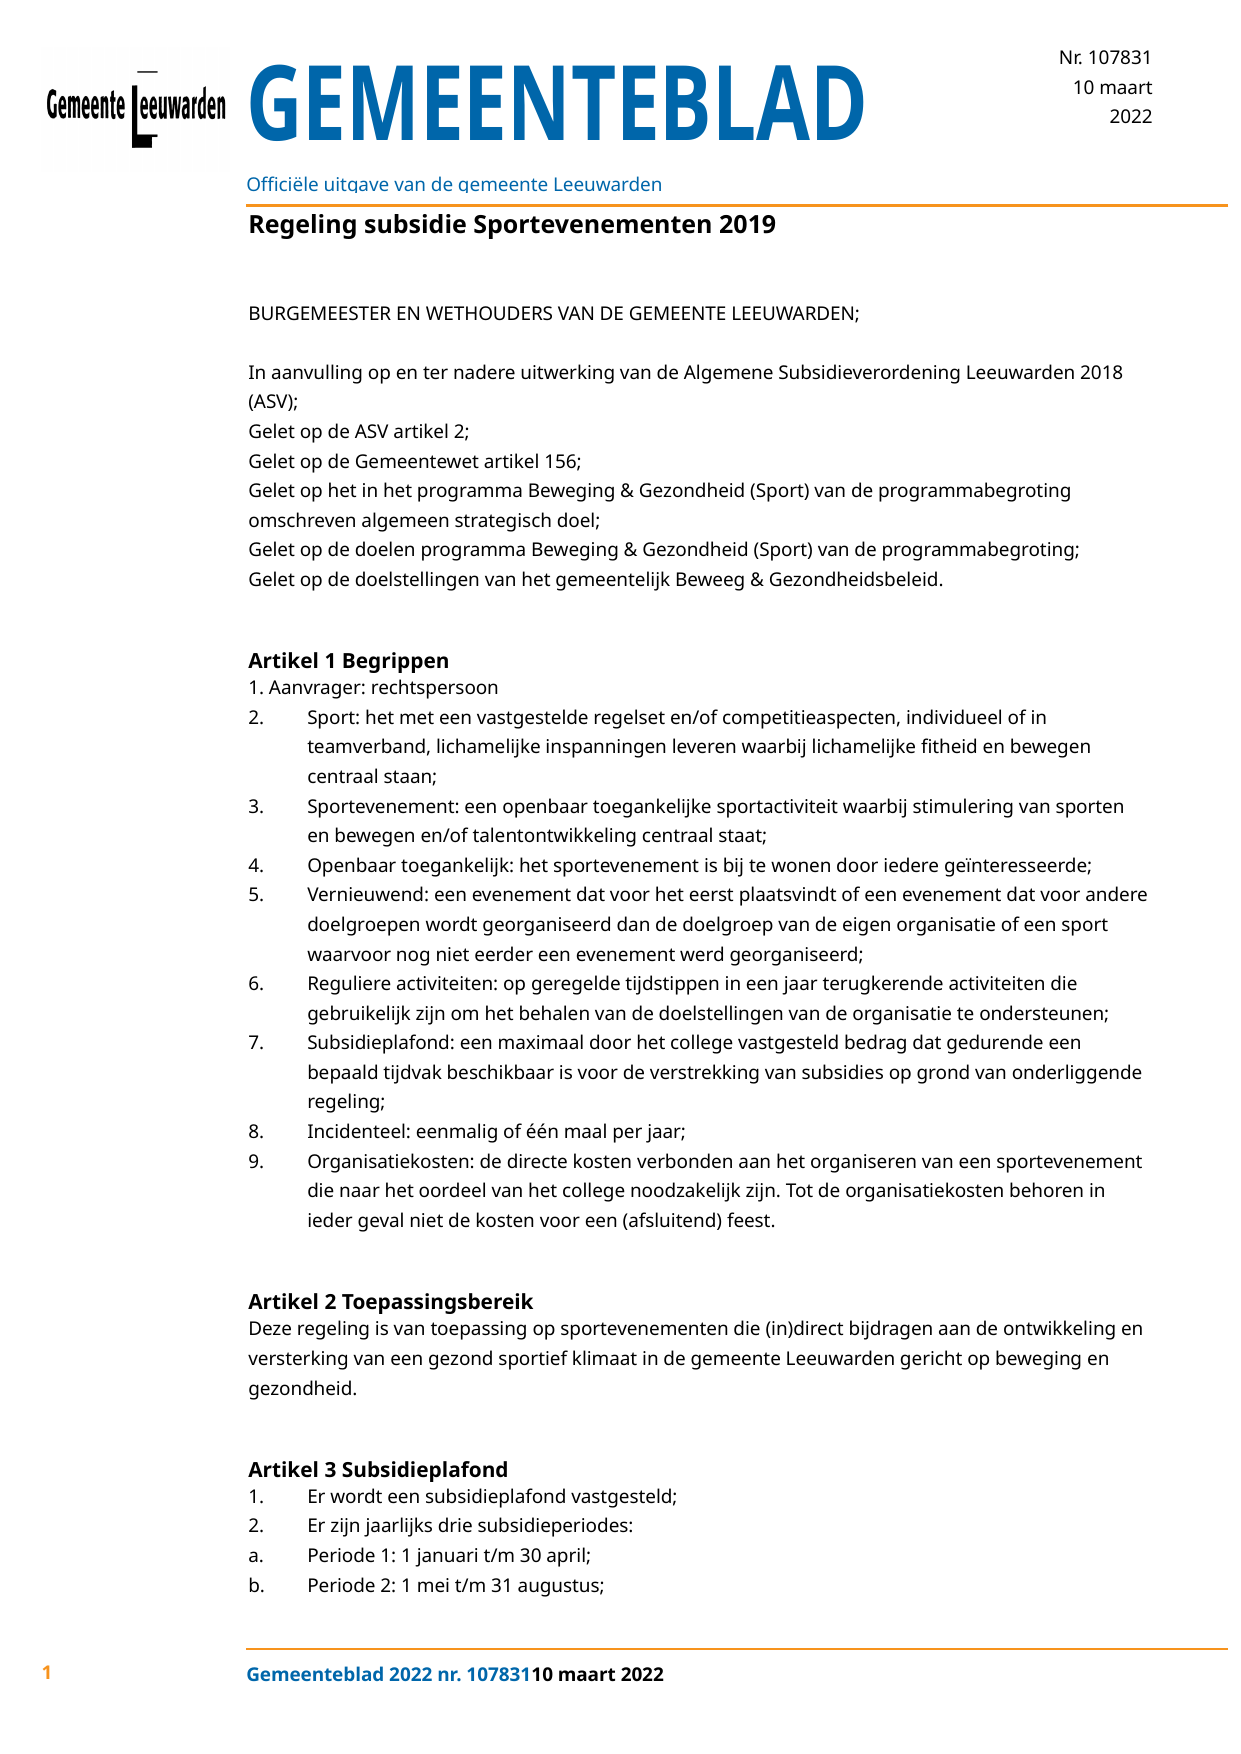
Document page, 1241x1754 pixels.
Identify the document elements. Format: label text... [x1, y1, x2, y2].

text In aanvulling op en ter nadere uitwerking van de Algemene Subsidieverordening Leeuwarden 2018 (ASV); [248, 359, 1152, 414]
text Artikel 1 Begrippen [248, 646, 1152, 674]
list Incidenteel: eenmalig of één maal per jaar; [248, 1118, 1152, 1144]
text 1. Aanvrager: rechtspersoon [248, 674, 1152, 700]
list Sportevenement: een openbaar toegankelijke sportactiviteit waarbij stimulering van sporten en bewegen en/of talentontwikkeling centraal staat; [248, 793, 1152, 848]
text Artikel 3 Subsidieplafond [248, 1455, 1152, 1483]
text Deze regeling is van toepassing op sportevenementen die (in)direct bijdragen aan de ontwikkeling en versterking van een gezond sportief klimaat in de gemeente Leeuwarden gericht op beweging en gezondheid. [248, 1316, 1152, 1400]
text Gelet op de doelstellingen van het gemeentelijk Beweeg & Gezondheidsbeleid. [248, 566, 1152, 592]
list Periode 2: 1 mei t/m 31 augustus; [248, 1572, 1152, 1598]
list Reguliere activiteiten: op geregelde tijdstippen in een jaar terugkerende activiteiten die gebruikelijk zijn om het behalen van de doelstellingen van de organisatie te ondersteunen; [248, 970, 1152, 1026]
text Gelet op het in het programma Beweging & Gezondheid (Sport) van de programmabegroting omschreven algemeen strategisch doel; [248, 477, 1152, 533]
text Artikel 2 Toepassingsbereik [248, 1287, 1152, 1316]
text Gelet op de doelen programma Beweging & Gezondheid (Sport) van de programmabegroting; [248, 537, 1152, 562]
list Openbaar toegankelijk: het sportevenement is bij te wonen door iedere geïnteresseerde; [248, 852, 1152, 878]
list Er zijn jaarlijks drie subsidieperiodes: [248, 1513, 1152, 1538]
list Periode 1: 1 januari t/m 30 april; [248, 1542, 1152, 1568]
text Gelet op de ASV artikel 2; [248, 418, 1152, 444]
picture [41, 47, 231, 172]
text Regeling subsidie Sportevenementen 2019 [248, 207, 1152, 241]
list Er wordt een subsidieplafond vastgesteld; [248, 1483, 1152, 1509]
list Vernieuwend: een evenement dat voor het eerst plaatsvindt of een evenement dat voor andere doelgroepen wordt georganiseerd dan de doelgroep van de eigen organisatie of een sport waarvoor nog niet eerder een evenement werd georganiseerd; [248, 882, 1152, 967]
list Organisatiekosten: de directe kosten verbonden aan het organiseren van een sportevenement die naar het oordeel van het college noodzakelijk zijn. Tot de organisatiekosten behoren in ieder geval niet de kosten voor een (afsluitend) feest. [248, 1148, 1152, 1233]
text BURGEMEESTER EN WETHOUDERS VAN DE GEMEENTE LEEUWARDEN; [248, 300, 1152, 326]
text Gelet op de Gemeentewet artikel 156; [248, 448, 1152, 473]
list Subsidieplafond: een maximaal door het college vastgesteld bedrag dat gedurende een bepaald tijdvak beschikbaar is voor de verstrekking van subsidies op grond van onderliggende regeling; [248, 1029, 1152, 1114]
list Sport: het met een vastgestelde regelset en/of competitieaspecten, individueel of in teamverband, lichamelijke inspanningen leveren waarbij lichamelijke fitheid en bewegen centraal staan; [248, 704, 1152, 789]
